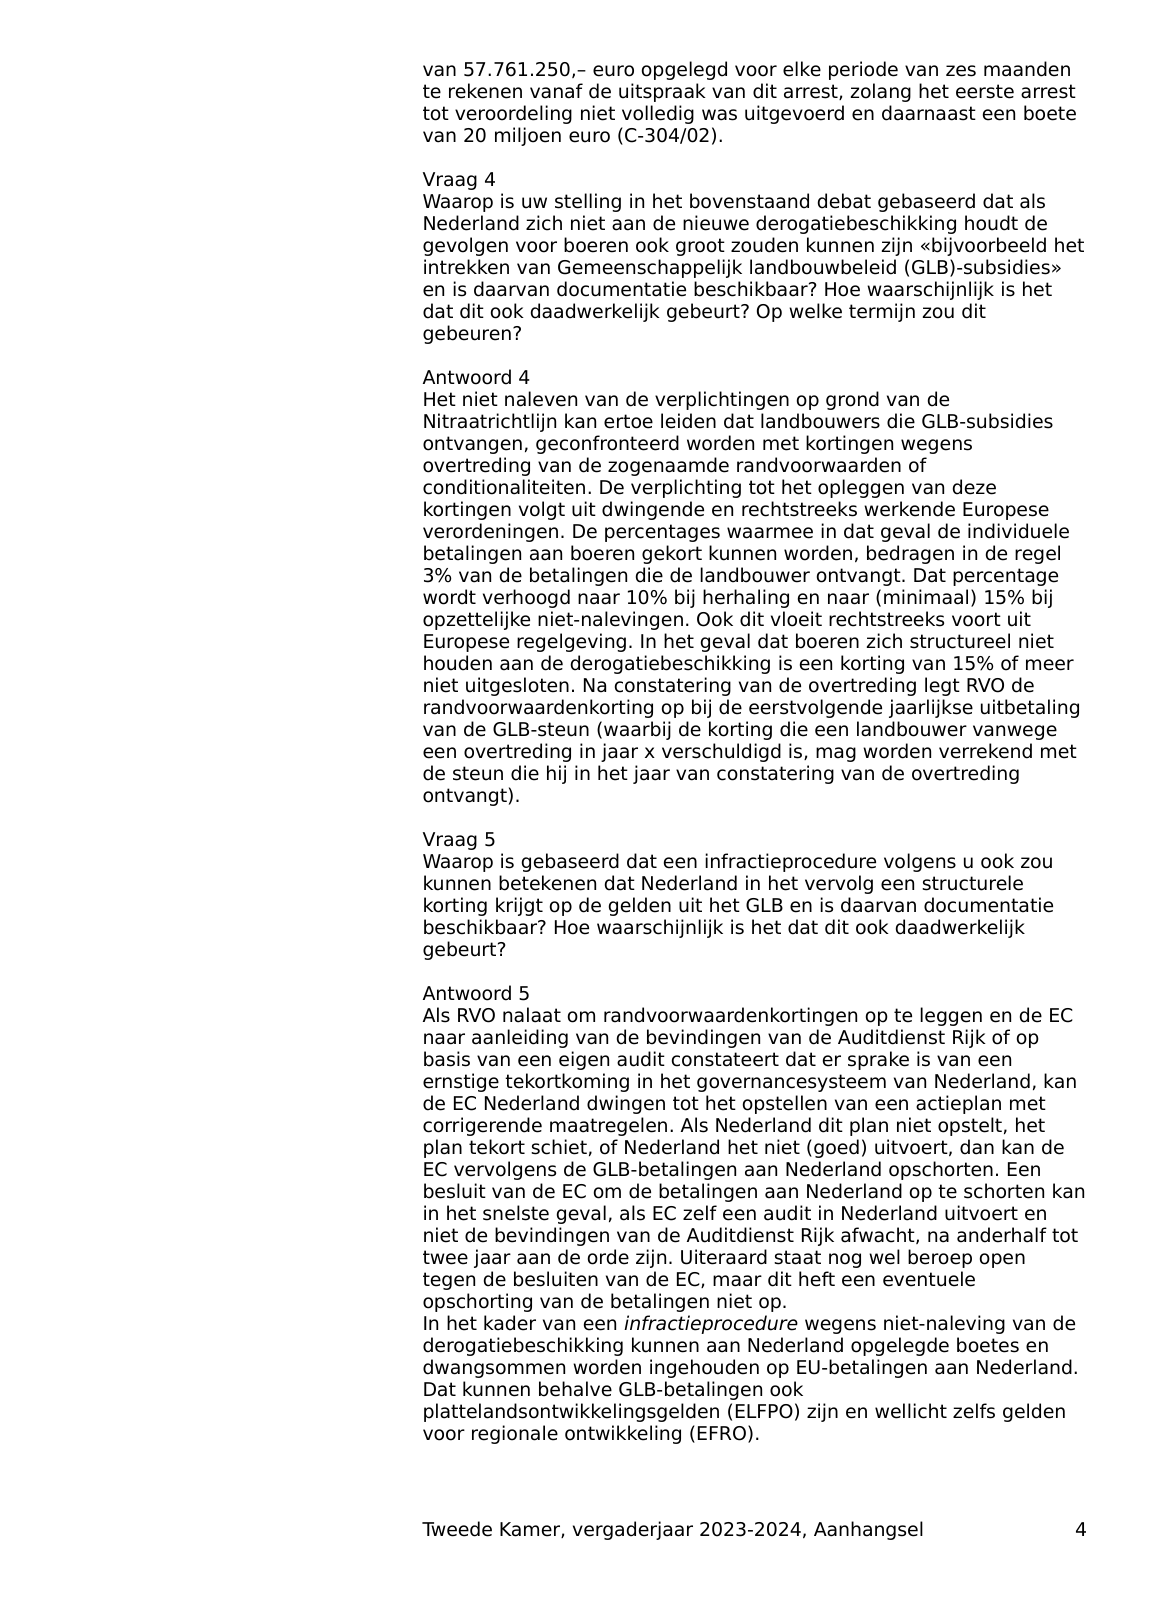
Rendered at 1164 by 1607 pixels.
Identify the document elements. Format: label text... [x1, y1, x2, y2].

text Antwoord 4 [422, 367, 1087, 389]
text van 57.761.250,– euro opgelegd voor elke periode van zes maanden te rekenen vanaf de uitspraak van dit arrest, zolang het eerste arrest tot veroordeling niet volledig was uitgevoerd en daarnaast een boete van 20 miljoen euro (C-304/02). [422, 59, 1087, 147]
text Vraag 4 [422, 169, 1087, 191]
text Vraag 5 [422, 829, 1087, 851]
text Waarop is gebaseerd dat een infractieprocedure volgens u ook zou kunnen betekenen dat Nederland in het vervolg een structurele korting krijgt op de gelden uit het GLB en is daarvan documentatie beschikbaar? Hoe waarschijnlijk is het dat dit ook daadwerkelijk gebeurt? [422, 851, 1087, 961]
text In het kader van een infractieprocedure wegens niet-naleving van de derogatiebeschikking kunnen aan Nederland opgelegde boetes en dwangsommen worden ingehouden op EU-betalingen aan Nederland. Dat kunnen behalve GLB-betalingen ook plattelandsontwikkelingsgelden (ELFPO) zijn en wellicht zelfs gelden voor regionale ontwikkeling (EFRO). [422, 1313, 1087, 1444]
text Als RVO nalaat om randvoorwaardenkortingen op te leggen en de EC naar aanleiding van de bevindingen van de Auditdienst Rijk of op basis van een eigen audit constateert dat er sprake is van een ernstige tekortkoming in het governancesysteem van Nederland, kan de EC Nederland dwingen tot het opstellen van een actieplan met corrigerende maatregelen. Als Nederland dit plan niet opstelt, het plan tekort schiet, of Nederland het niet (goed) uitvoert, dan kan de EC vervolgens de GLB-betalingen aan Nederland opschorten. Een besluit van de EC om de betalingen aan Nederland op te schorten kan in het snelste geval, als EC zelf een audit in Nederland uitvoert en niet de bevindingen van de Auditdienst Rijk afwacht, na anderhalf tot twee jaar aan de orde zijn. Uiteraard staat nog wel beroep open tegen de besluiten van de EC, maar dit heft een eventuele opschorting van de betalingen niet op. [422, 1005, 1087, 1313]
text Antwoord 5 [422, 983, 1087, 1005]
text Waarop is uw stelling in het bovenstaand debat gebaseerd dat als Nederland zich niet aan de nieuwe derogatiebeschikking houdt de gevolgen voor boeren ook groot zouden kunnen zijn «bijvoorbeeld het intrekken van Gemeenschappelijk landbouwbeleid (GLB)-subsidies» en is daarvan documentatie beschikbaar? Hoe waarschijnlijk is het dat dit ook daadwerkelijk gebeurt? Op welke termijn zou dit gebeuren? [422, 191, 1087, 345]
text Het niet naleven van de verplichtingen op grond van de Nitraatrichtlijn kan ertoe leiden dat landbouwers die GLB-subsidies ontvangen, geconfronteerd worden met kortingen wegens overtreding van de zogenaamde randvoorwaarden of conditionaliteiten. De verplichting tot het opleggen van deze kortingen volgt uit dwingende en rechtstreeks werkende Europese verordeningen. De percentages waarmee in dat geval de individuele betalingen aan boeren gekort kunnen worden, bedragen in de regel 3% van de betalingen die de landbouwer ontvangt. Dat percentage wordt verhoogd naar 10% bij herhaling en naar (minimaal) 15% bij opzettelijke niet-nalevingen. Ook dit vloeit rechtstreeks voort uit Europese regelgeving. In het geval dat boeren zich structureel niet houden aan de derogatiebeschikking is een korting van 15% of meer niet uitgesloten. Na constatering van de overtreding legt RVO de randvoorwaardenkorting op bij de eerstvolgende jaarlijkse uitbetaling van de GLB-steun (waarbij de korting die een landbouwer vanwege een overtreding in jaar x verschuldigd is, mag worden verrekend met de steun die hij in het jaar van constatering van de overtreding ontvangt). [422, 389, 1087, 807]
